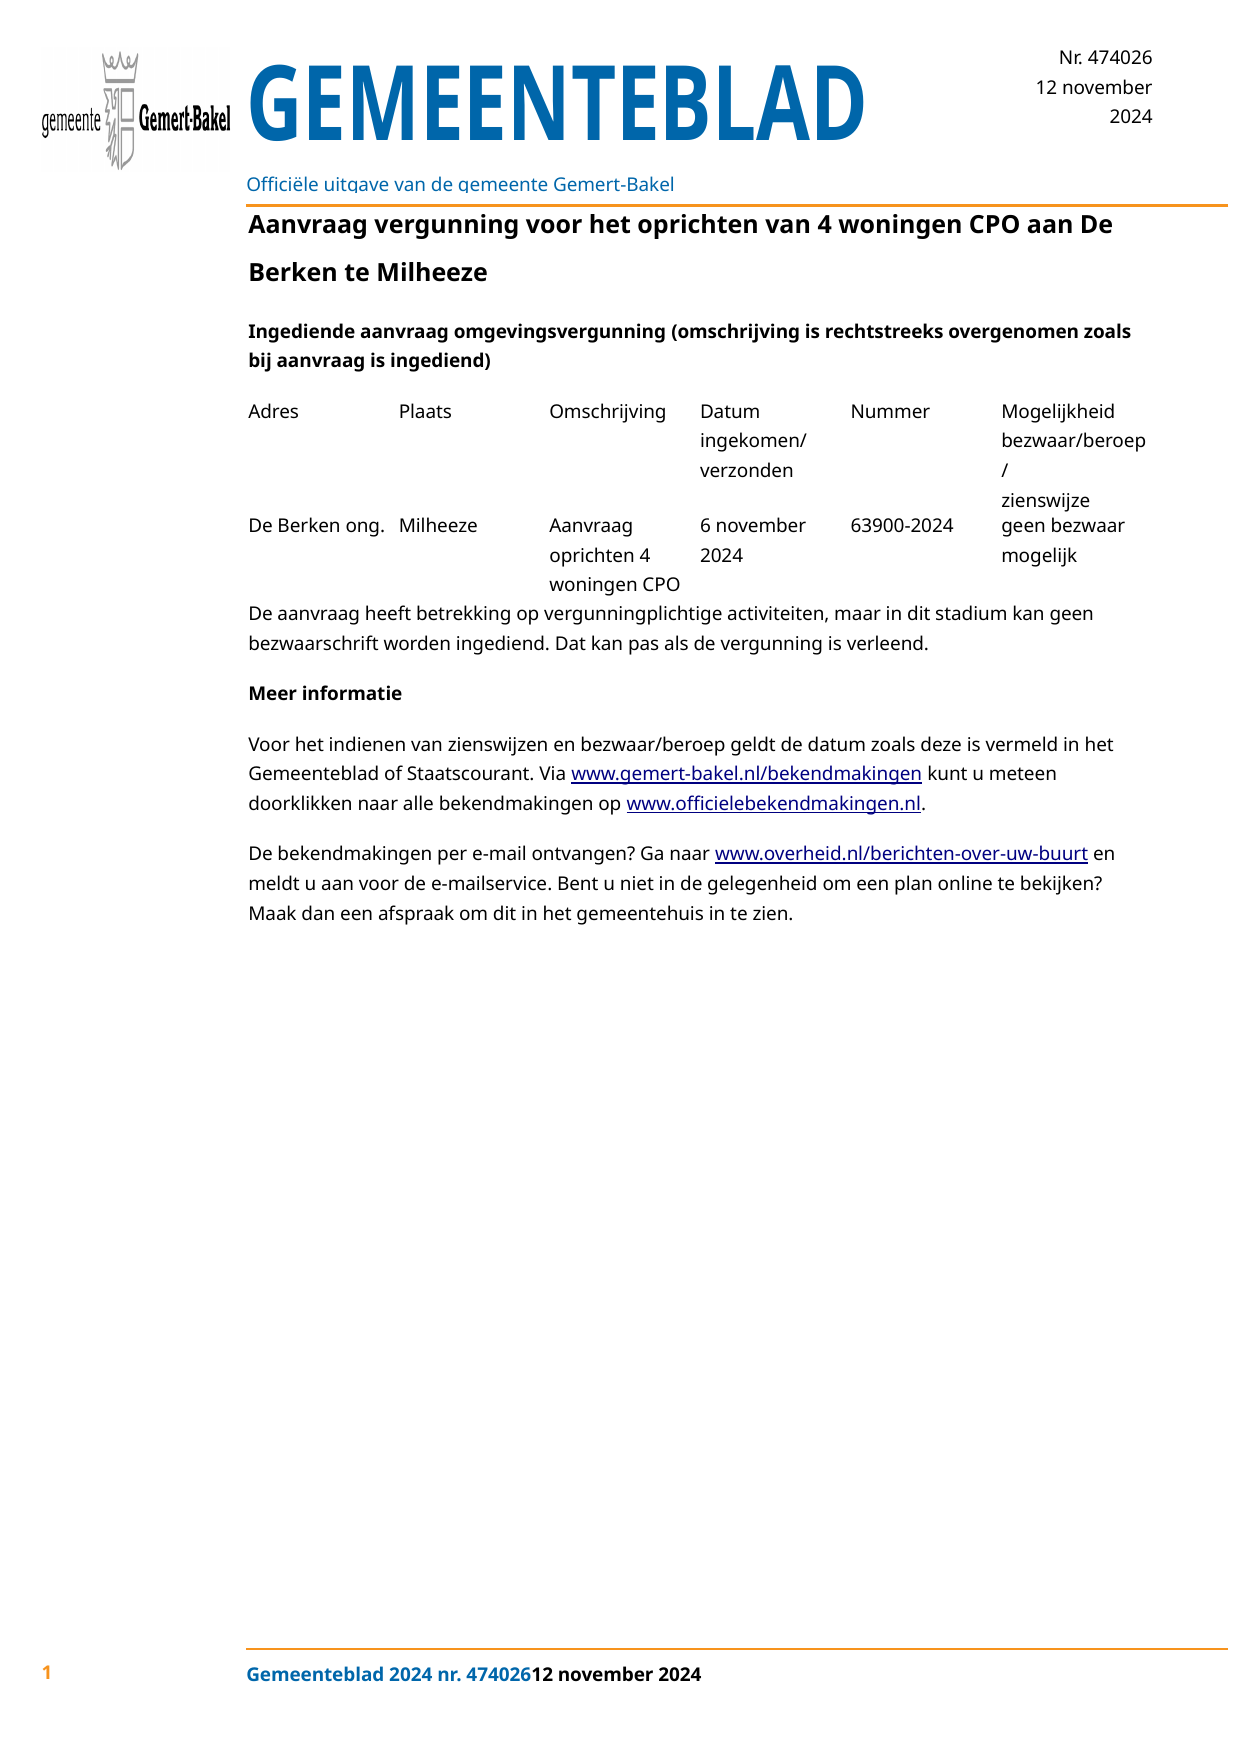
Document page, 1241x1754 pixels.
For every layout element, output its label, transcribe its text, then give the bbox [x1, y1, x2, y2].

text Ingediende aanvraag omgevingsvergunning (omschrijving is rechtstreeks overgenomen zoals bij aanvraag is ingediend) [248, 318, 1152, 373]
picture [41, 47, 231, 172]
table_cell geen bezwaar mogelijk [1001, 513, 1152, 597]
table_header Omschrijving [549, 398, 700, 512]
table_header Plaats [399, 398, 549, 512]
text De aanvraag heeft betrekking op vergunningplichtige activiteiten, maar in dit stadium kan geen bezwaarschrift worden ingediend. Dat kan pas als de vergunning is verleend. [248, 601, 1152, 656]
table_header Datum ingekomen/ verzonden [700, 398, 850, 512]
table_header Nummer [850, 398, 1001, 512]
table_header Adres [248, 398, 398, 512]
table_header Mogelijkheid bezwaar/beroep/ zienswijze [1001, 398, 1152, 512]
text Meer informatie [248, 681, 1152, 706]
text Aanvraag vergunning voor het oprichten van 4 woningen CPO aan De Berken te Milheeze [248, 207, 1152, 288]
text De bekendmakingen per e-mail ontvangen? Ga naar www.overheid.nl/berichten-over-uw-buurt en meldt u aan voor de e-mailservice. Bent u niet in de gelegenheid om een plan online te bekijken? Maak dan een afspraak om dit in het gemeentehuis in te zien. [248, 841, 1152, 926]
table_cell Milheeze [399, 513, 549, 597]
table_cell 63900-2024 [850, 513, 1001, 597]
table_cell 6 november 2024 [700, 513, 850, 597]
table_cell Aanvraag oprichten 4 woningen CPO [549, 513, 700, 597]
table_cell De Berken ong. [248, 513, 398, 597]
text Voor het indienen van zienswijzen en bezwaar/beroep geldt de datum zoals deze is vermeld in het Gemeenteblad of Staatscourant. Via www.gemert-bakel.nl/bekendmakingen kunt u meteen doorklikken naar alle bekendmakingen op www.officielebekendmakingen.nl. [248, 731, 1152, 816]
